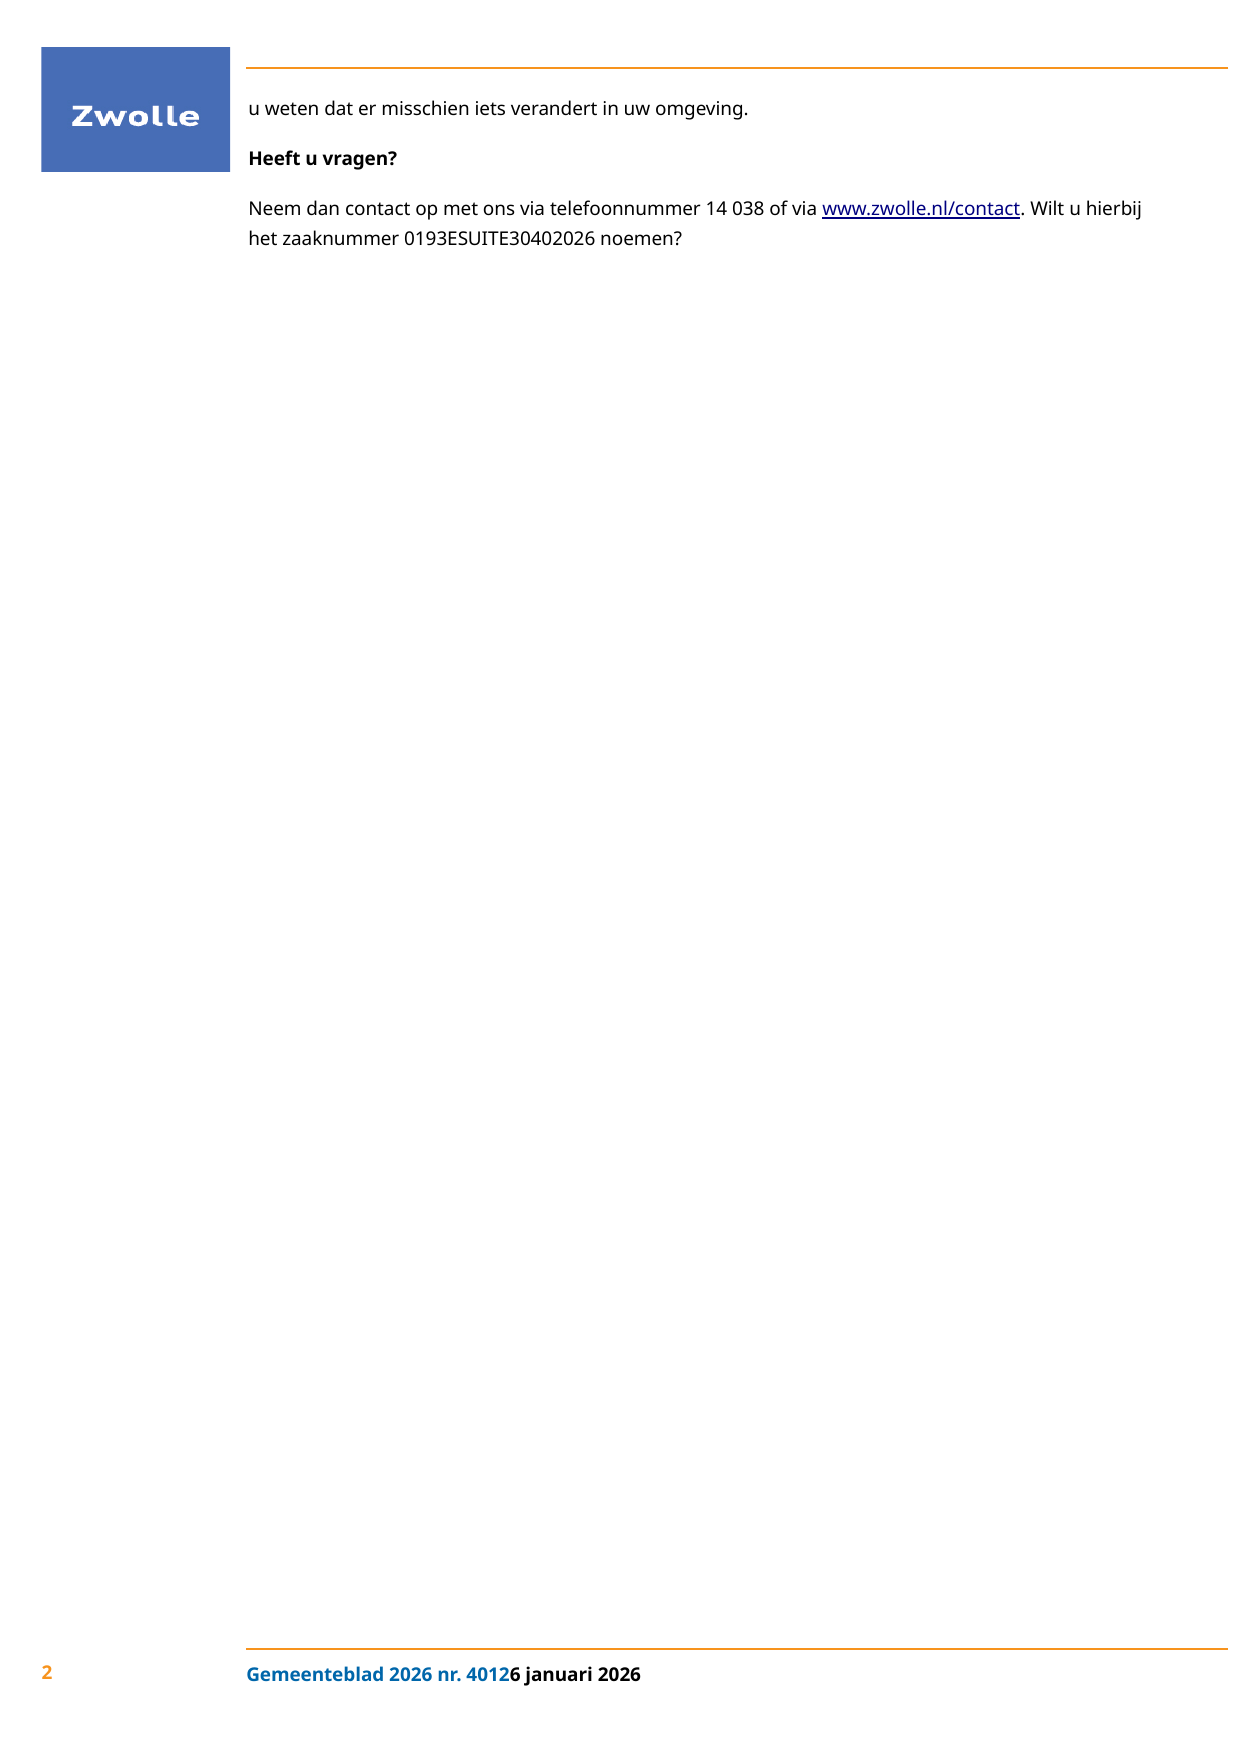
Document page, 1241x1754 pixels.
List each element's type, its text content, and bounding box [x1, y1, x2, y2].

text u weten dat er misschien iets verandert in uw omgeving. [248, 95, 1152, 121]
text Heeft u vragen? [248, 145, 1152, 171]
text Neem dan contact op met ons via telefoonnummer 14 038 of via www.zwolle.nl/contact. Wilt u hierbij het zaaknummer 0193ESUITE30402026 noemen? [248, 196, 1152, 251]
picture [41, 47, 231, 172]
